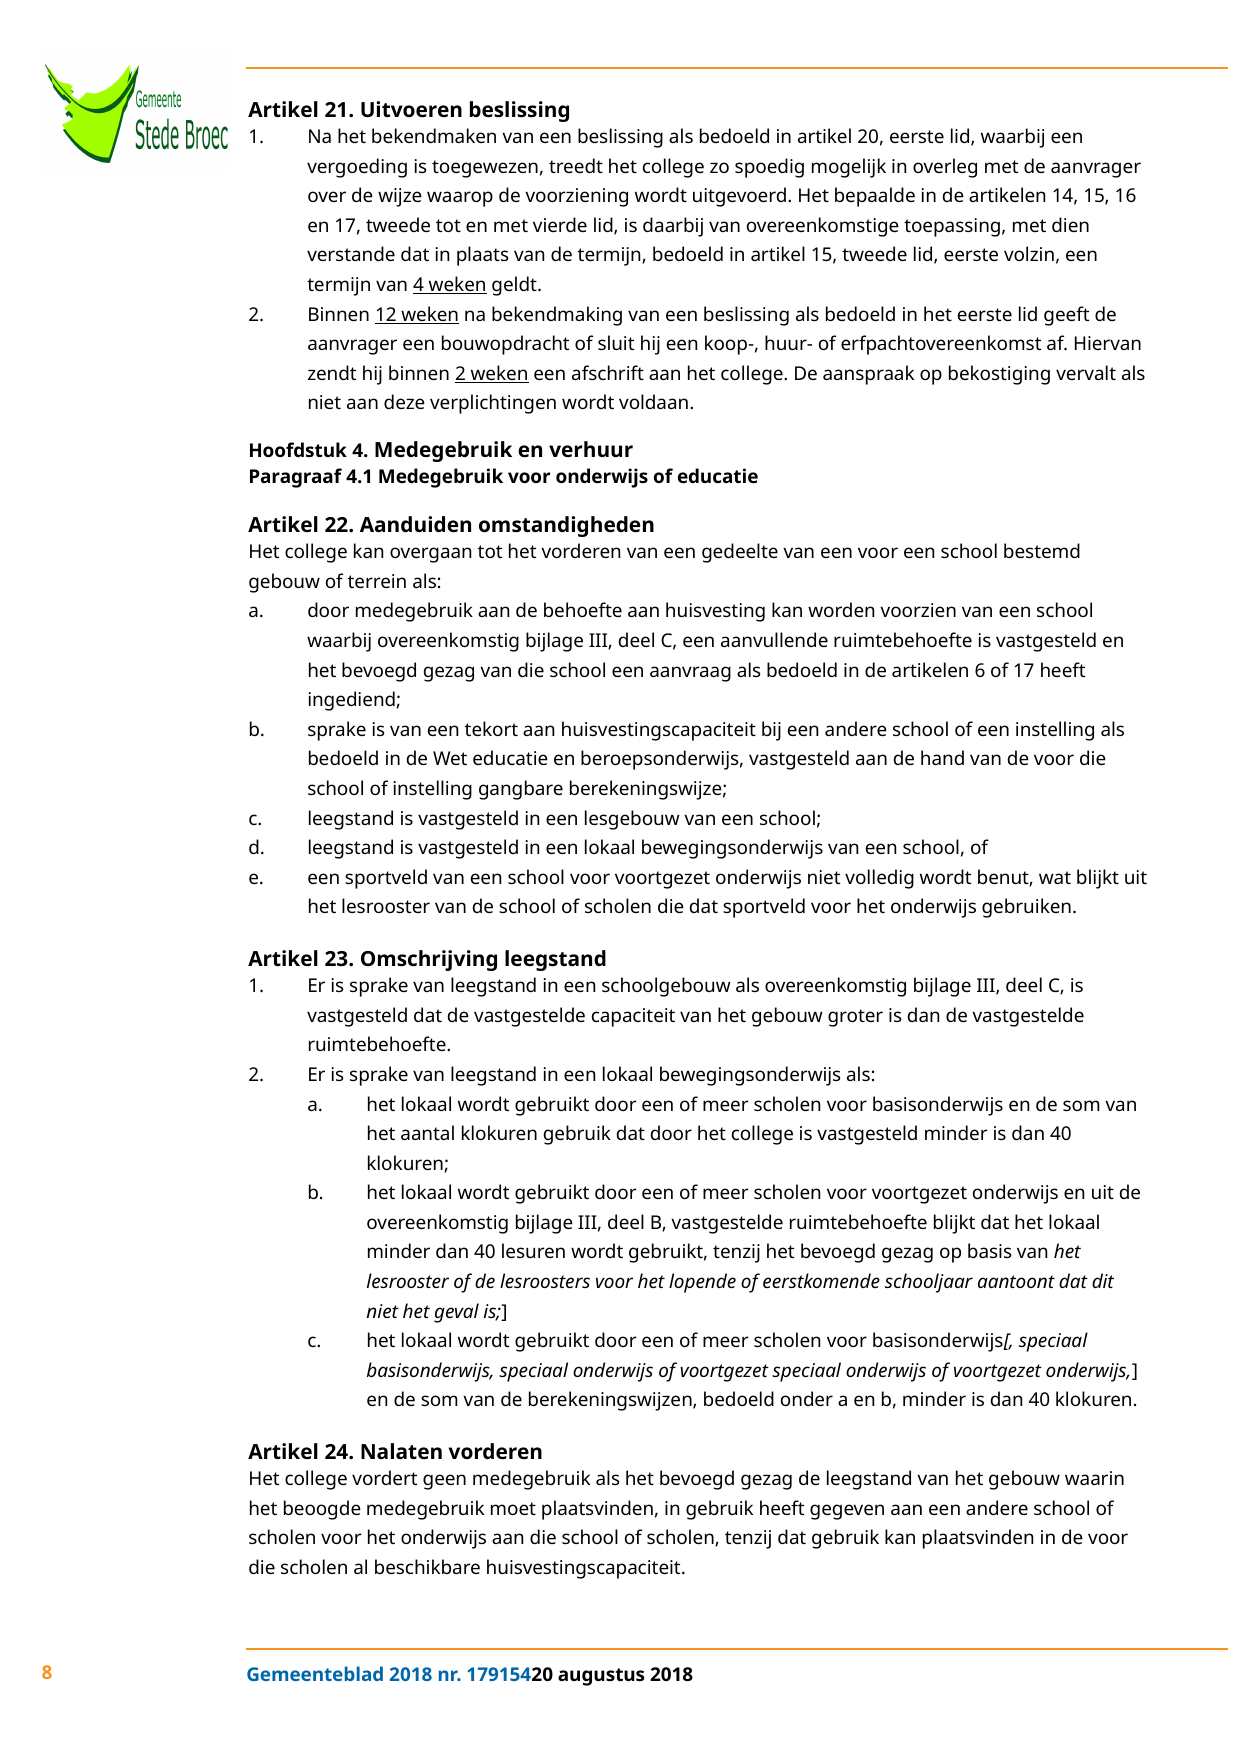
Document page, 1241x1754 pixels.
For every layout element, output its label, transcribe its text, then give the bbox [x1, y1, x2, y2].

text Artikel 21. Uitvoeren beslissing [248, 95, 1152, 123]
list het lokaal wordt gebruikt door een of meer scholen voor voortgezet onderwijs en uit de overeenkomstig bijlage III, deel B, vastgestelde ruimtebehoefte blijkt dat het lokaal minder dan 40 lesuren wordt gebruikt, tenzij het bevoegd gezag op basis van het lesrooster of de lesroosters voor het lopende of eerstkomende schooljaar aantoont dat dit niet het geval is;] [307, 1179, 1152, 1323]
list sprake is van een tekort aan huisvestingscapaciteit bij een andere school of een instelling als bedoeld in de Wet educatie en beroepsonderwijs, vastgesteld aan de hand van de voor die school of instelling gangbare berekeningswijze; [248, 716, 1152, 801]
picture [41, 47, 231, 172]
list een sportveld van een school voor voortgezet onderwijs niet volledig wordt benut, wat blijkt uit het lesrooster van de school of scholen die dat sportveld voor het onderwijs gebruiken. [248, 864, 1152, 919]
list het lokaal wordt gebruikt door een of meer scholen voor basisonderwijs en de som van het aantal klokuren gebruik dat door het college is vastgesteld minder is dan 40 klokuren; [307, 1091, 1152, 1176]
list leegstand is vastgesteld in een lesgebouw van een school; [248, 805, 1152, 831]
text Het college vordert geen medegebruik als het bevoegd gezag de leegstand van het gebouw waarin het beoogde medegebruik moet plaatsvinden, in gebruik heeft gegeven aan een andere school of scholen voor het onderwijs aan die school of scholen, tenzij dat gebruik kan plaatsvinden in de voor die scholen al beschikbare huisvestingscapaciteit. [248, 1465, 1152, 1580]
text Het college kan overgaan tot het vorderen van een gedeelte van een voor een school bestemd gebouw of terrein als: [248, 538, 1152, 594]
text Hoofdstuk 4. Medegebruik en verhuur [248, 435, 1152, 463]
list leegstand is vastgesteld in een lokaal bewegingsonderwijs van een school, of [248, 834, 1152, 860]
list door medegebruik aan de behoefte aan huisvesting kan worden voorzien van een school waarbij overeenkomstig bijlage III, deel C, een aanvullende ruimtebehoefte is vastgesteld en het bevoegd gezag van die school een aanvraag als bedoeld in de artikelen 6 of 17 heeft ingediend; [248, 598, 1152, 712]
list het lokaal wordt gebruikt door een of meer scholen voor basisonderwijs[, speciaal basisonderwijs, speciaal onderwijs of voortgezet speciaal onderwijs of voortgezet onderwijs,] en de som van de berekeningswijzen, bedoeld onder a en b, minder is dan 40 klokuren. [307, 1327, 1152, 1412]
text Paragraaf 4.1 Medegebruik voor onderwijs of educatie [248, 463, 1152, 489]
text Artikel 23. Omschrijving leegstand [248, 944, 1152, 972]
text Artikel 22. Aanduiden omstandigheden [248, 510, 1152, 538]
list Er is sprake van leegstand in een lokaal bewegingsonderwijs als: [248, 1061, 1152, 1087]
list Binnen 12 weken na bekendmaking van een beslissing als bedoeld in het eerste lid geeft de aanvrager een bouwopdracht of sluit hij een koop-, huur- of erfpachtovereenkomst af. Hiervan zendt hij binnen 2 weken een afschrift aan het college. De aanspraak op bekostiging vervalt als niet aan deze verplichtingen wordt voldaan. [248, 301, 1152, 415]
text Artikel 24. Nalaten vorderen [248, 1437, 1152, 1465]
list Er is sprake van leegstand in een schoolgebouw als overeenkomstig bijlage III, deel C, is vastgesteld dat de vastgestelde capaciteit van het gebouw groter is dan de vastgestelde ruimtebehoefte. [248, 972, 1152, 1057]
list Na het bekendmaken van een beslissing als bedoeld in artikel 20, eerste lid, waarbij een vergoeding is toegewezen, treedt het college zo spoedig mogelijk in overleg met de aanvrager over de wijze waarop de voorziening wordt uitgevoerd. Het bepaalde in de artikelen 14, 15, 16 en 17, tweede tot en met vierde lid, is daarbij van overeenkomstige toepassing, met dien verstande dat in plaats van de termijn, bedoeld in artikel 15, tweede lid, eerste volzin, een termijn van 4 weken geldt. [248, 123, 1152, 297]
